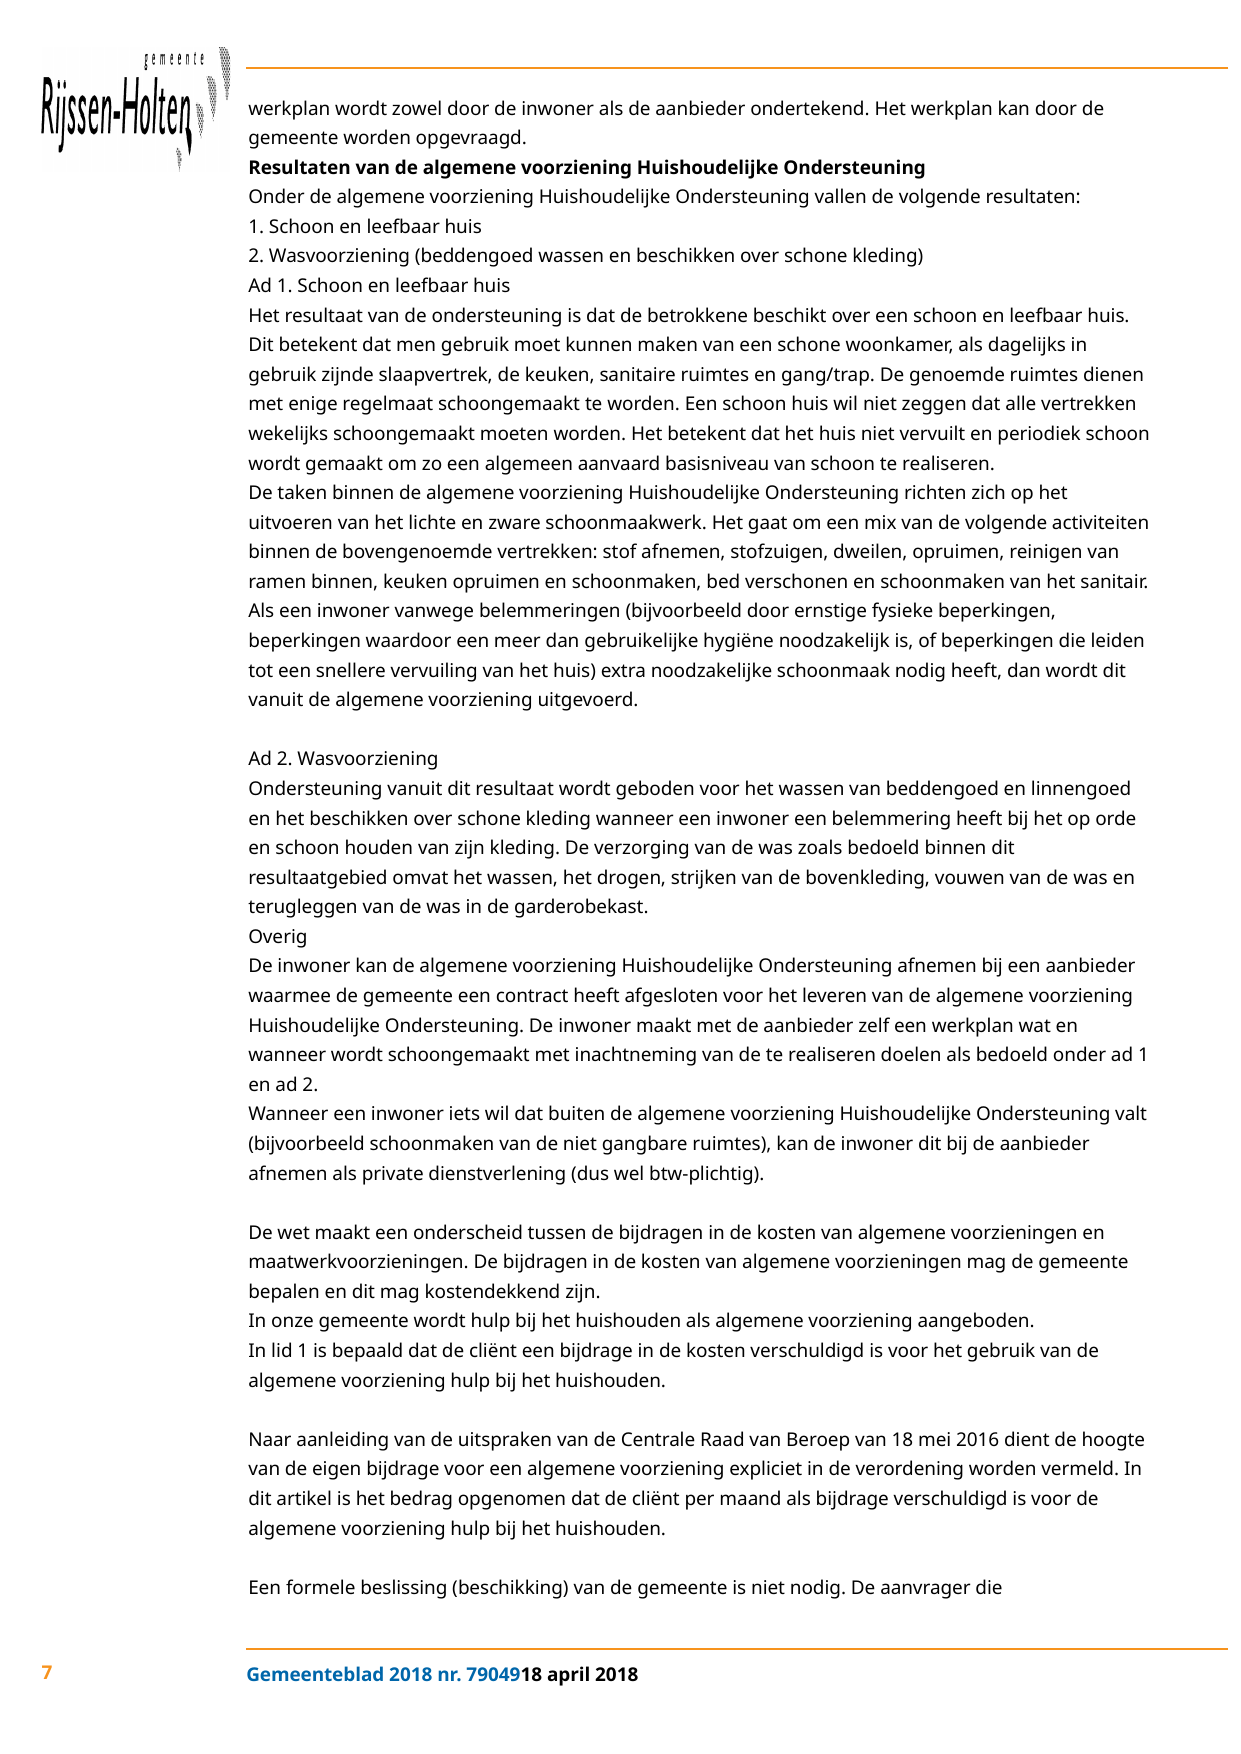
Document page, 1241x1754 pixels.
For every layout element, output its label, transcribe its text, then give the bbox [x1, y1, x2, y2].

text In lid 1 is bepaald dat de cliënt een bijdrage in de kosten verschuldigd is voor het gebruik van de algemene voorziening hulp bij het huishouden. [248, 1337, 1152, 1393]
text Een formele beslissing (beschikking) van de gemeente is niet nodig. De aanvrager die [248, 1574, 1152, 1600]
text Overig [248, 923, 1152, 949]
text werkplan wordt zowel door de inwoner als de aanbieder ondertekend. Het werkplan kan door de gemeente worden opgevraagd. [248, 95, 1152, 150]
text Wanneer een inwoner iets wil dat buiten de algemene voorziening Huishoudelijke Ondersteuning valt (bijvoorbeeld schoonmaken van de niet gangbare ruimtes), kan de inwoner dit bij de aanbieder afnemen als private dienstverlening (dus wel btw-plichtig). [248, 1101, 1152, 1186]
text Als een inwoner vanwege belemmeringen (bijvoorbeeld door ernstige fysieke beperkingen, beperkingen waardoor een meer dan gebruikelijke hygiëne noodzakelijk is, of beperkingen die leiden tot een snellere vervuiling van het huis) extra noodzakelijke schoonmaak nodig heeft, dan wordt dit vanuit de algemene voorziening uitgevoerd. [248, 598, 1152, 712]
text De inwoner kan de algemene voorziening Huishoudelijke Ondersteuning afnemen bij een aanbieder waarmee de gemeente een contract heeft afgesloten voor het leveren van de algemene voorziening Huishoudelijke Ondersteuning. De inwoner maakt met de aanbieder zelf een werkplan wat en wanneer wordt schoongemaakt met inachtneming van de te realiseren doelen als bedoeld onder ad 1 en ad 2. [248, 953, 1152, 1097]
text Ad 1. Schoon en leefbaar huis [248, 272, 1152, 298]
text De wet maakt een onderscheid tussen de bijdragen in de kosten van algemene voorzieningen en maatwerkvoorzieningen. De bijdragen in de kosten van algemene voorzieningen mag de gemeente bepalen en dit mag kostendekkend zijn. [248, 1219, 1152, 1304]
text 2. Wasvoorziening (beddengoed wassen en beschikken over schone kleding) [248, 243, 1152, 268]
text Resultaten van de algemene voorziening Huishoudelijke Ondersteuning [248, 154, 1152, 180]
text De taken binnen de algemene voorziening Huishoudelijke Ondersteuning richten zich op het uitvoeren van het lichte en zware schoonmaakwerk. Het gaat om een mix van de volgende activiteiten binnen de bovengenoemde vertrekken: stof afnemen, stofzuigen, dweilen, opruimen, reinigen van ramen binnen, keuken opruimen en schoonmaken, bed verschonen en schoonmaken van het sanitair. [248, 479, 1152, 594]
text Naar aanleiding van de uitspraken van de Centrale Raad van Beroep van 18 mei 2016 dient de hoogte van de eigen bijdrage voor een algemene voorziening expliciet in de verordening worden vermeld. In dit artikel is het bedrag opgenomen dat de cliënt per maand als bijdrage verschuldigd is voor de algemene voorziening hulp bij het huishouden. [248, 1426, 1152, 1541]
text Onder de algemene voorziening Huishoudelijke Ondersteuning vallen de volgende resultaten: [248, 183, 1152, 209]
text 1. Schoon en leefbaar huis [248, 213, 1152, 239]
text Het resultaat van de ondersteuning is dat de betrokkene beschikt over een schoon en leefbaar huis. Dit betekent dat men gebruik moet kunnen maken van een schone woonkamer, als dagelijks in gebruik zijnde slaapvertrek, de keuken, sanitaire ruimtes en gang/trap. De genoemde ruimtes dienen met enige regelmaat schoongemaakt te worden. Een schoon huis wil niet zeggen dat alle vertrekken wekelijks schoongemaakt moeten worden. Het betekent dat het huis niet vervuilt en periodiek schoon wordt gemaakt om zo een algemeen aanvaard basisniveau van schoon te realiseren. [248, 302, 1152, 476]
text Ondersteuning vanuit dit resultaat wordt geboden voor het wassen van beddengoed en linnengoed en het beschikken over schone kleding wanneer een inwoner een belemmering heeft bij het op orde en schoon houden van zijn kleding. De verzorging van de was zoals bedoeld binnen dit resultaatgebied omvat het wassen, het drogen, strijken van de bovenkleding, vouwen van de was en terugleggen van de was in de garderobekast. [248, 775, 1152, 919]
picture [41, 47, 231, 172]
text In onze gemeente wordt hulp bij het huishouden als algemene voorziening aangeboden. [248, 1308, 1152, 1333]
text Ad 2. Wasvoorziening [248, 746, 1152, 771]
